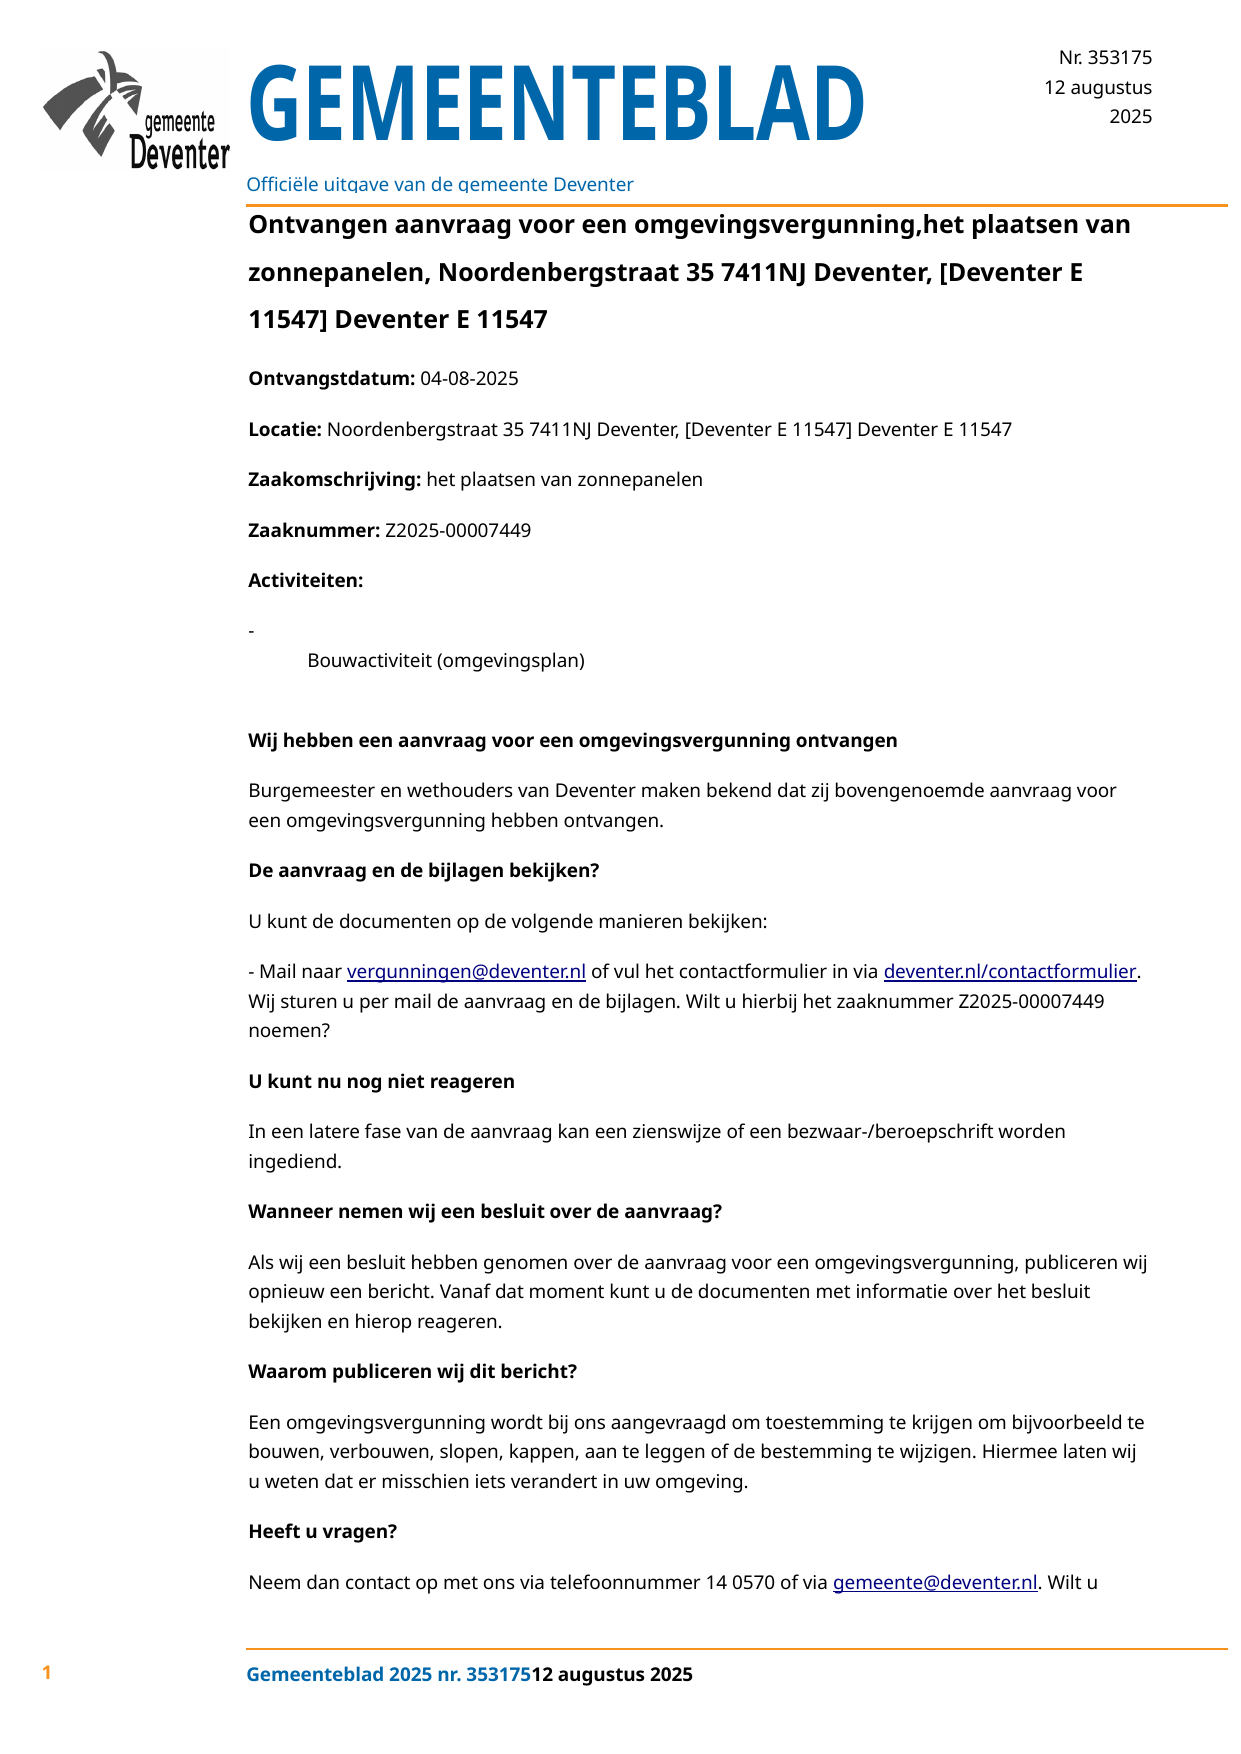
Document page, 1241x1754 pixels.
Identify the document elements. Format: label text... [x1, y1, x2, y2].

text Ontvangstdatum: 04-08-2025 [248, 366, 1152, 391]
text De aanvraag en de bijlagen bekijken? [248, 858, 1152, 883]
list Bouwactiviteit (omgevingsplan) [248, 647, 1152, 673]
picture [41, 47, 231, 172]
text Zaaknummer: Z2025-00007449 [248, 517, 1152, 542]
text Neem dan contact op met ons via telefoonnummer 14 0570 of via gemeente@deventer.nl. Wilt u [248, 1569, 1152, 1594]
text Waarom publiceren wij dit bericht? [248, 1358, 1152, 1384]
text U kunt de documenten op de volgende manieren bekijken: [248, 908, 1152, 934]
text Een omgevingsvergunning wordt bij ons aangevraagd om toestemming te krijgen om bijvoorbeeld te bouwen, verbouwen, slopen, kappen, aan te leggen of de bestemming te wijzigen. Hiermee laten wij u weten dat er misschien iets verandert in uw omgeving. [248, 1409, 1152, 1494]
text Activiteiten: [248, 567, 1152, 593]
text Wanneer nemen wij een besluit over de aanvraag? [248, 1198, 1152, 1224]
text Ontvangen aanvraag voor een omgevingsvergunning,het plaatsen van zonnepanelen, Noordenbergstraat 35 7411NJ Deventer, [Deventer E 11547] Deventer E 11547 [248, 207, 1152, 336]
text Locatie: Noordenbergstraat 35 7411NJ Deventer, [Deventer E 11547] Deventer E 11547 [248, 416, 1152, 442]
text Burgemeester en wethouders van Deventer maken bekend dat zij bovengenoemde aanvraag voor een omgevingsvergunning hebben ontvangen. [248, 778, 1152, 833]
text Zaakomschrijving: het plaatsen van zonnepanelen [248, 466, 1152, 492]
text In een latere fase van de aanvraag kan een zienswijze of een bezwaar-/beroepschrift worden ingediend. [248, 1118, 1152, 1174]
text U kunt nu nog niet reageren [248, 1068, 1152, 1094]
text Heeft u vragen? [248, 1518, 1152, 1544]
text Wij hebben een aanvraag voor een omgevingsvergunning ontvangen [248, 727, 1152, 753]
text Als wij een besluit hebben genomen over de aanvraag voor een omgevingsvergunning, publiceren wij opnieuw een bericht. Vanaf dat moment kunt u de documenten met informatie over het besluit bekijken en hierop reageren. [248, 1249, 1152, 1334]
text - Mail naar vergunningen@deventer.nl of vul het contactformulier in via deventer.nl/contactformulier. Wij sturen u per mail de aanvraag en de bijlagen. Wilt u hierbij het zaaknummer Z2025-00007449 noemen? [248, 958, 1152, 1043]
